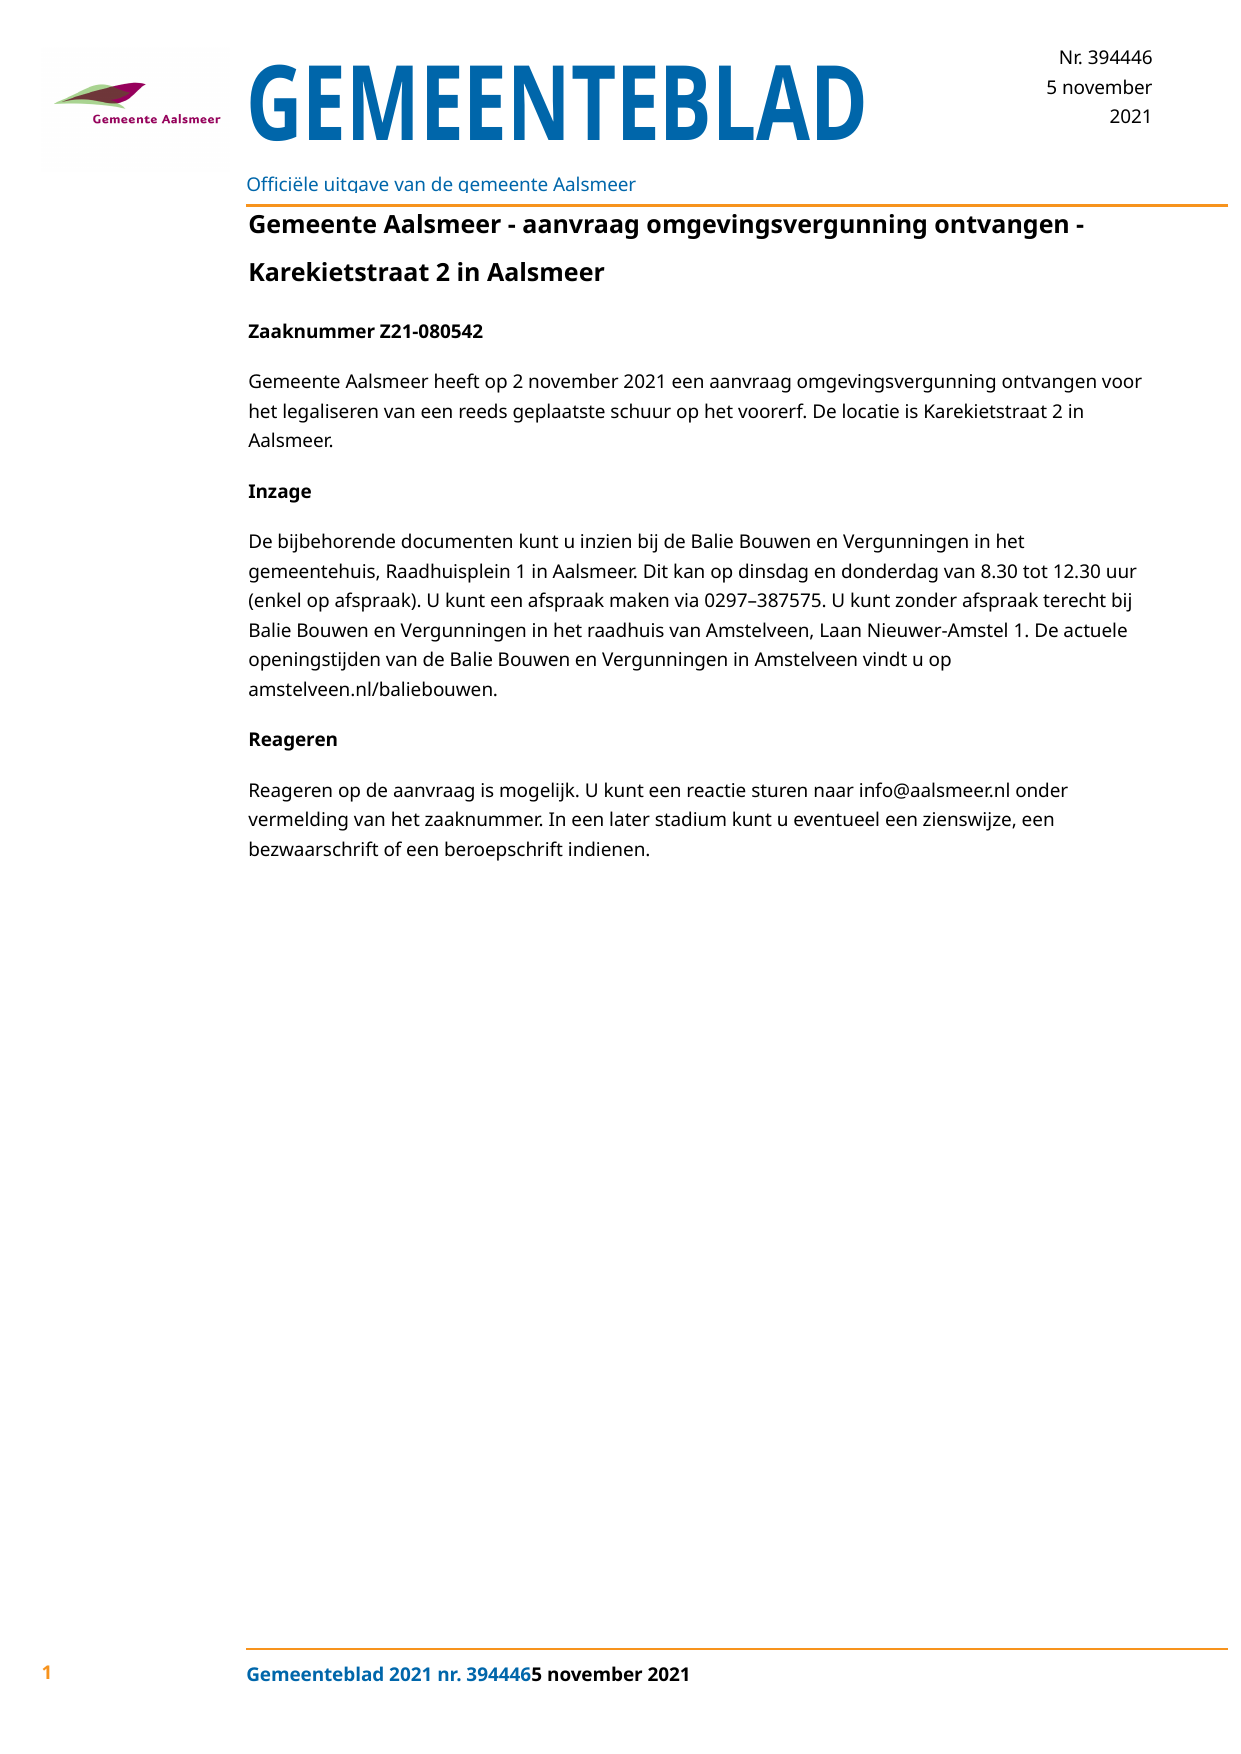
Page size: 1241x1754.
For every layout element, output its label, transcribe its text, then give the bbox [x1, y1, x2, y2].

text De bijbehorende documenten kunt u inzien bij de Balie Bouwen en Vergunningen in het gemeentehuis, Raadhuisplein 1 in Aalsmeer. Dit kan op dinsdag en donderdag van 8.30 tot 12.30 uur (enkel op afspraak). U kunt een afspraak maken via 0297–387575. U kunt zonder afspraak terecht bij Balie Bouwen en Vergunningen in het raadhuis van Amstelveen, Laan Nieuwer-Amstel 1. De actuele openingstijden van de Balie Bouwen en Vergunningen in Amstelveen vindt u op amstelveen.nl/baliebouwen. [248, 528, 1152, 702]
text Gemeente Aalsmeer heeft op 2 november 2021 een aanvraag omgevingsvergunning ontvangen voor het legaliseren van een reeds geplaatste schuur op het voorerf. De locatie is Karekietstraat 2 in Aalsmeer. [248, 368, 1152, 453]
text Reageren op de aanvraag is mogelijk. U kunt een reactie sturen naar info@aalsmeer.nl onder vermelding van het zaaknummer. In een later stadium kunt u eventueel een zienswijze, een bezwaarschrift of een beroepschrift indienen. [248, 777, 1152, 862]
text Inzage [248, 478, 1152, 504]
picture [41, 47, 231, 172]
text Gemeente Aalsmeer - aanvraag omgevingsvergunning ontvangen - Karekietstraat 2 in Aalsmeer [248, 207, 1152, 288]
text Reageren [248, 727, 1152, 752]
text Zaaknummer Z21-080542 [248, 318, 1152, 344]
